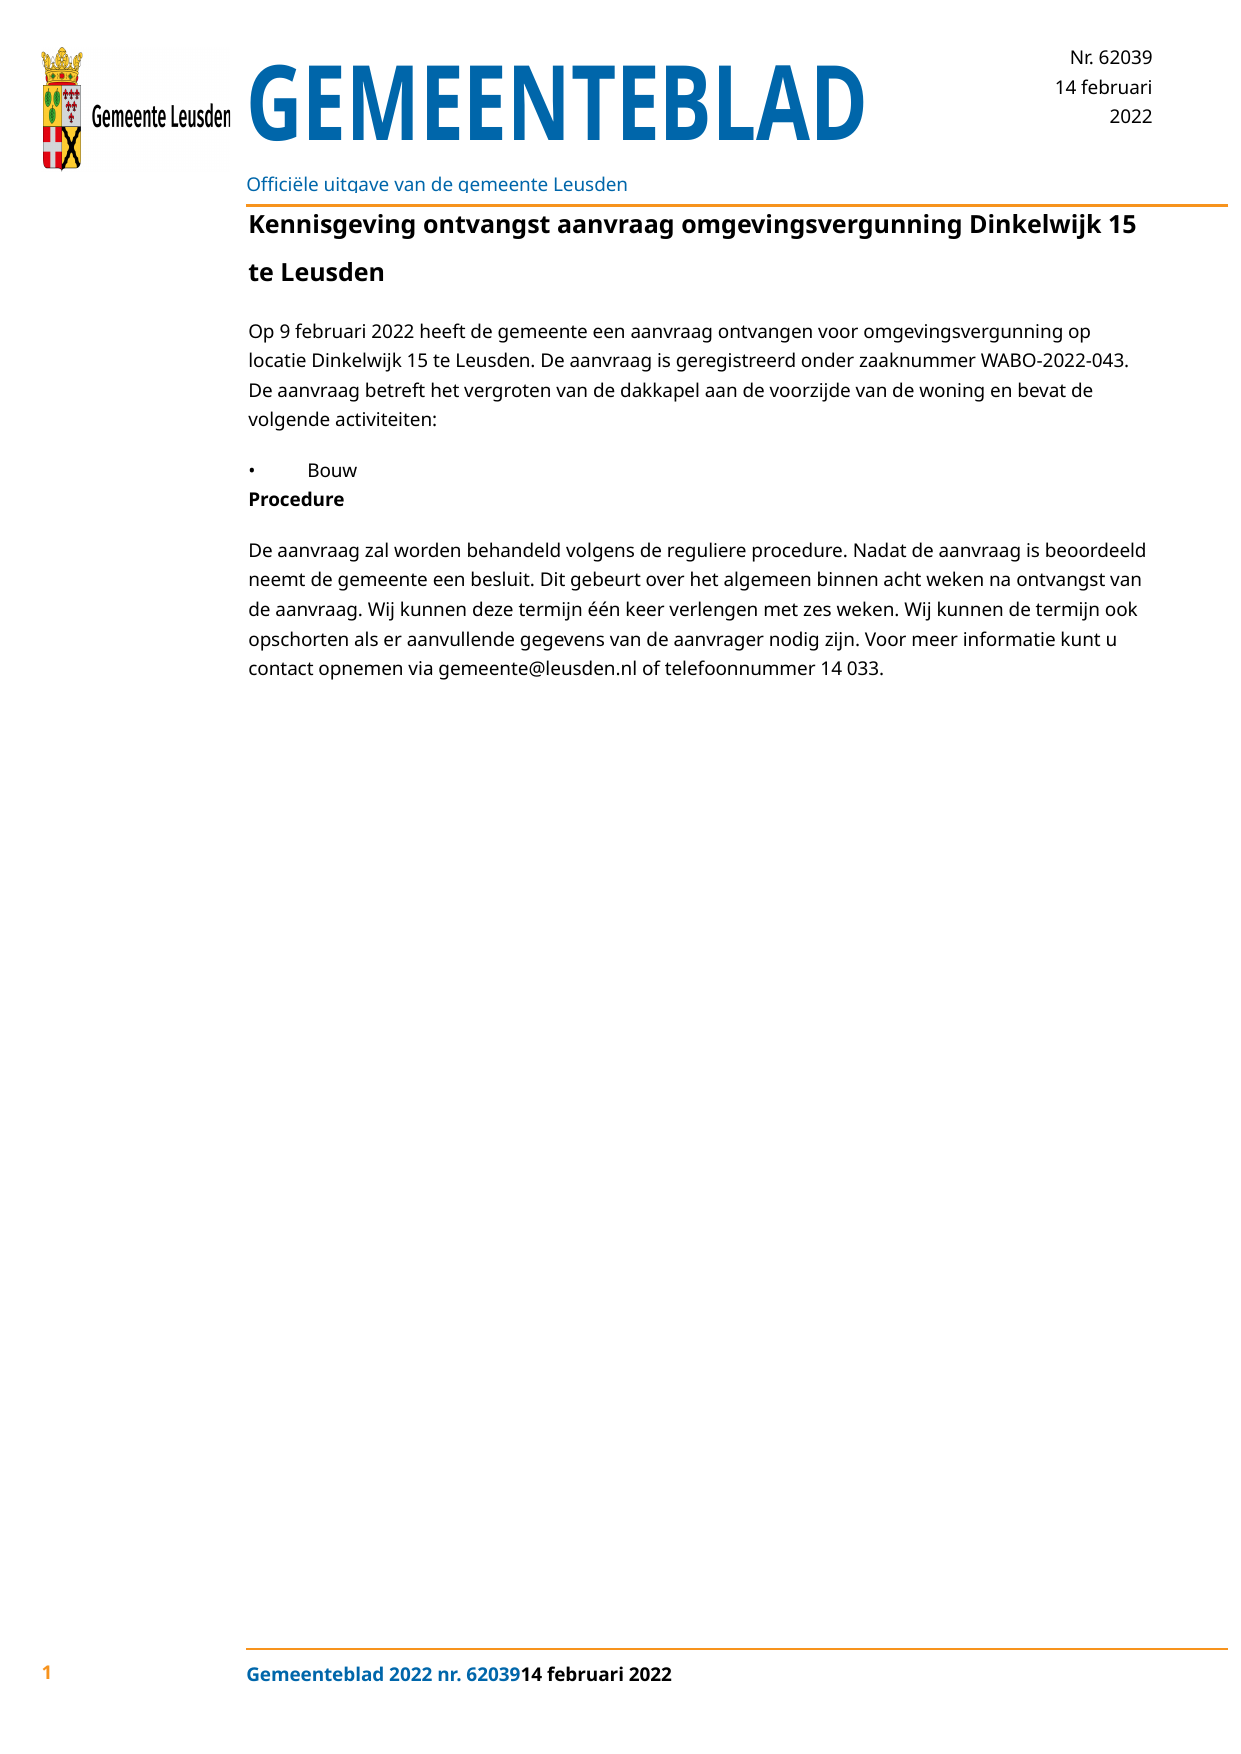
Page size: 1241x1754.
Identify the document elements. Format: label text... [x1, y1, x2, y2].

text De aanvraag zal worden behandeld volgens de reguliere procedure. Nadat de aanvraag is beoordeeld neemt de gemeente een besluit. Dit gebeurt over het algemeen binnen acht weken na ontvangst van de aanvraag. Wij kunnen deze termijn één keer verlengen met zes weken. Wij kunnen de termijn ook opschorten als er aanvullende gegevens van de aanvrager nodig zijn. Voor meer informatie kunt u contact opnemen via gemeente@leusden.nl of telefoonnummer 14 033. [248, 537, 1152, 681]
text Procedure [248, 487, 1152, 512]
text Kennisgeving ontvangst aanvraag omgevingsvergunning Dinkelwijk 15 te Leusden [248, 207, 1152, 288]
text Op 9 februari 2022 heeft de gemeente een aanvraag ontvangen voor omgevingsvergunning op locatie Dinkelwijk 15 te Leusden. De aanvraag is geregistreerd onder zaaknummer WABO-2022-043. De aanvraag betreft het vergroten van de dakkapel aan de voorzijde van de woning en bevat de volgende activiteiten: [248, 318, 1152, 432]
picture [41, 47, 231, 172]
list Bouw [248, 457, 1152, 483]
